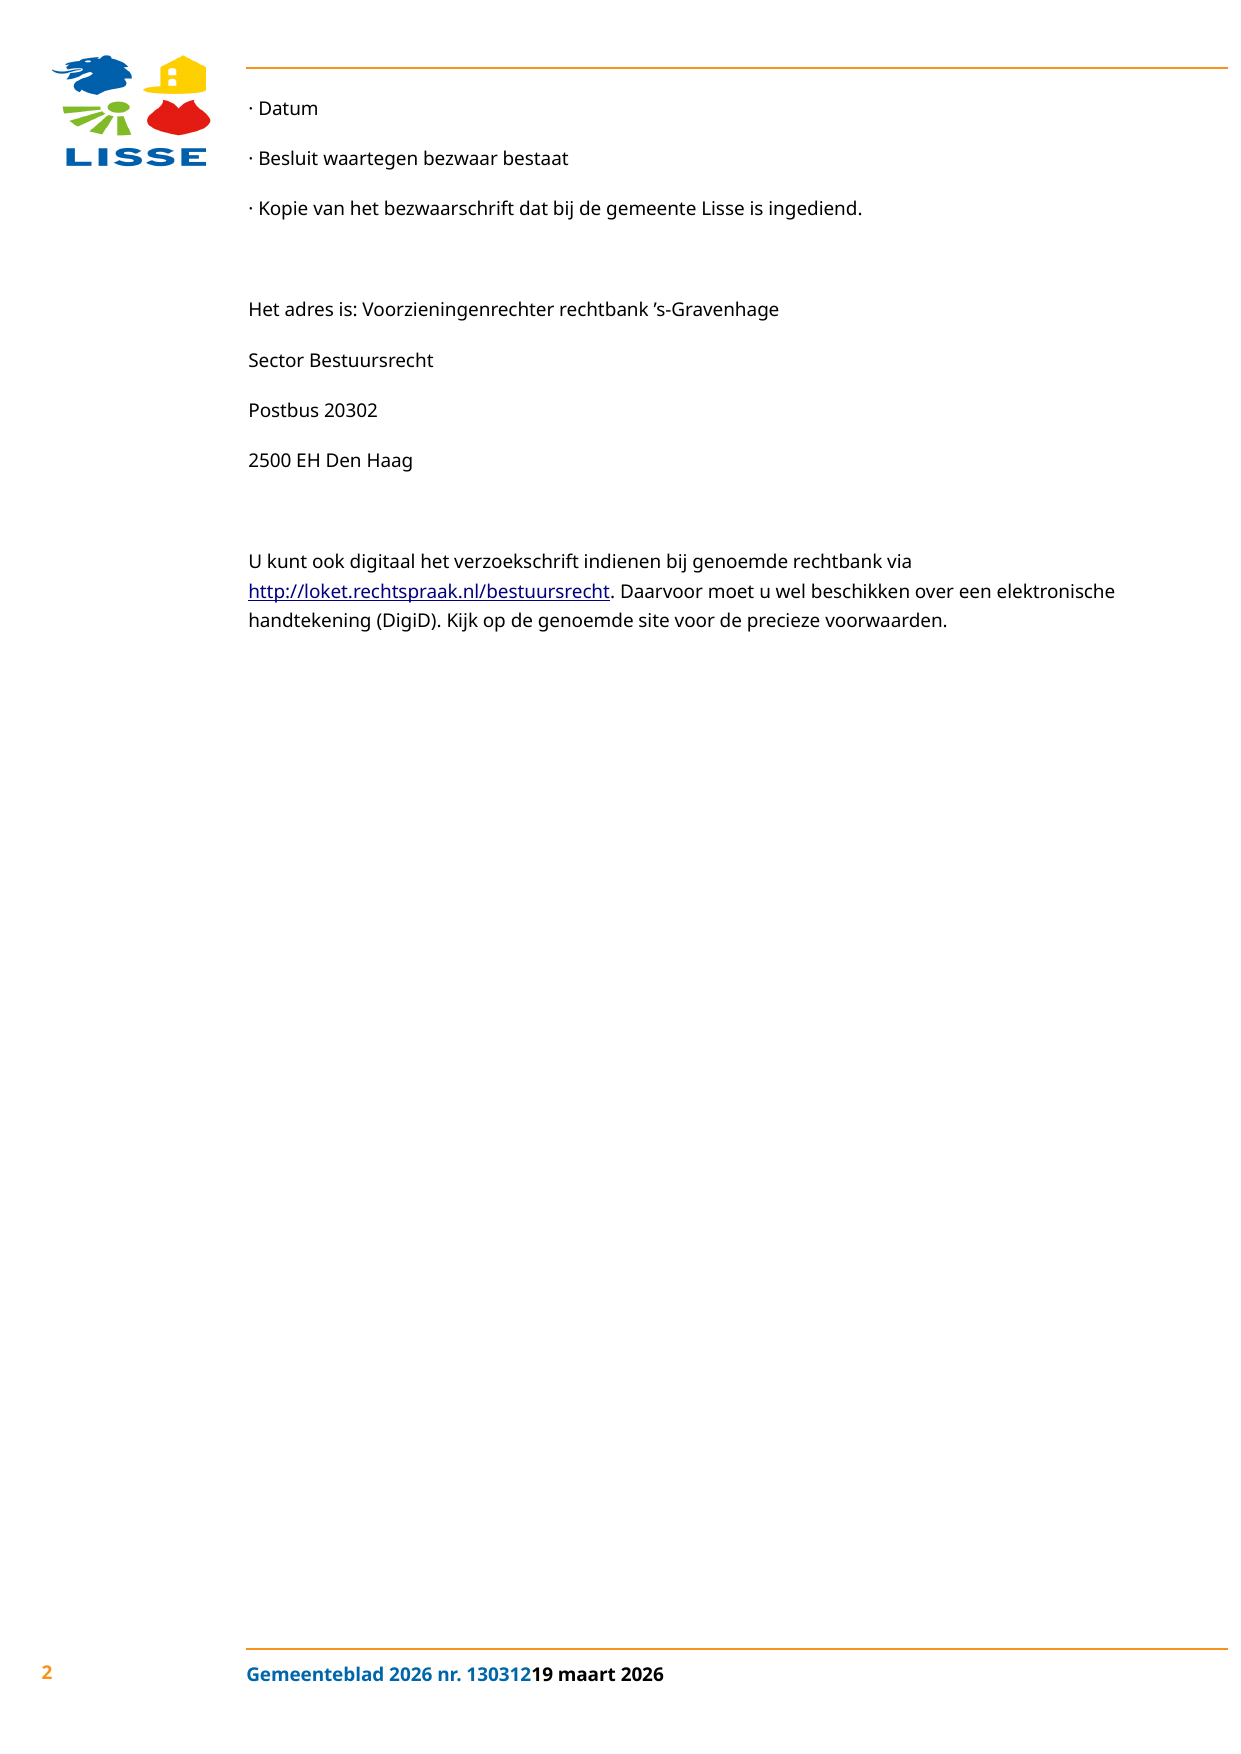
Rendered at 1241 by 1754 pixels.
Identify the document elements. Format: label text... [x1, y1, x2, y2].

picture [41, 47, 231, 172]
text Het adres is: Voorzieningenrechter rechtbank ’s-Gravenhage [248, 296, 1152, 322]
text Sector Bestuursrecht [248, 347, 1152, 373]
text U kunt ook digitaal het verzoekschrift indienen bij genoemde rechtbank via http://loket.rechtspraak.nl/bestuursrecht. Daarvoor moet u wel beschikken over een elektronische handtekening (DigiD). Kijk op de genoemde site voor de precieze voorwaarden. [248, 548, 1152, 633]
text · Datum [248, 95, 1152, 121]
text · Besluit waartegen bezwaar bestaat [248, 145, 1152, 171]
text 2500 EH Den Haag [248, 448, 1152, 473]
text · Kopie van het bezwaarschrift dat bij de gemeente Lisse is ingediend. [248, 196, 1152, 221]
text Postbus 20302 [248, 397, 1152, 423]
